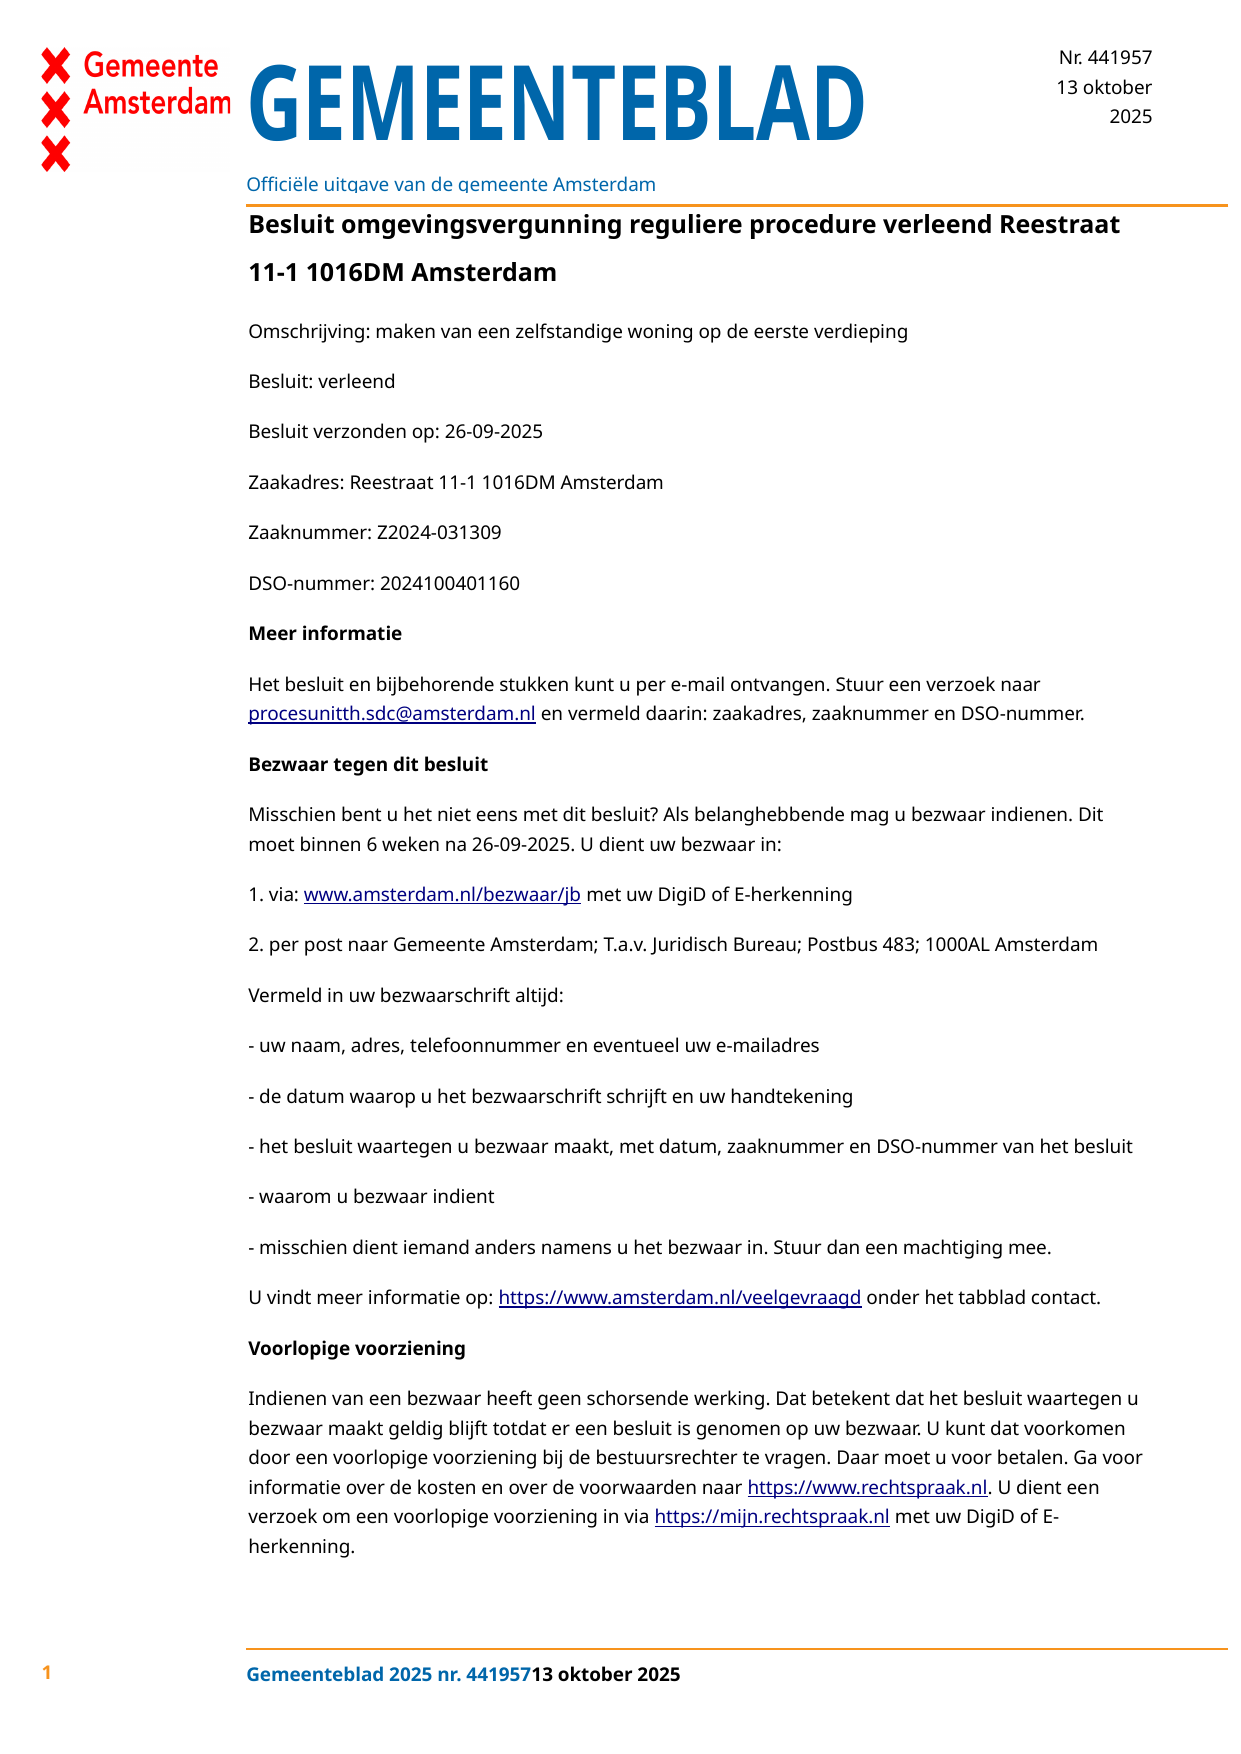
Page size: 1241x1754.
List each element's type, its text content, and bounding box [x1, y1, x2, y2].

text Het besluit en bijbehorende stukken kunt u per e-mail ontvangen. Stuur een verzoek naar procesunitth.sdc@amsterdam.nl en vermeld daarin: zaakadres, zaaknummer en DSO-nummer. [248, 671, 1152, 726]
picture [41, 47, 231, 172]
text 2. per post naar Gemeente Amsterdam; T.a.v. Juridisch Bureau; Postbus 483; 1000AL Amsterdam [248, 932, 1152, 957]
text Vermeld in uw bezwaarschrift altijd: [248, 982, 1152, 1008]
text Besluit: verleend [248, 368, 1152, 394]
text - waarom u bezwaar indient [248, 1184, 1152, 1209]
text U vindt meer informatie op: https://www.amsterdam.nl/veelgevraagd onder het tabblad contact. [248, 1284, 1152, 1310]
text Zaaknummer: Z2024-031309 [248, 519, 1152, 545]
text Besluit omgevingsvergunning reguliere procedure verleend Reestraat 11-1 1016DM Amsterdam [248, 207, 1152, 288]
text Misschien bent u het niet eens met dit besluit? Als belanghebbende mag u bezwaar indienen. Dit moet binnen 6 weken na 26-09-2025. U dient uw bezwaar in: [248, 801, 1152, 857]
text Besluit verzonden op: 26-09-2025 [248, 419, 1152, 444]
text Voorlopige voorziening [248, 1335, 1152, 1361]
text 1. via: www.amsterdam.nl/bezwaar/jb met uw DigiD of E-herkenning [248, 881, 1152, 907]
text Omschrijving: maken van een zelfstandige woning op de eerste verdieping [248, 318, 1152, 344]
text - uw naam, adres, telefoonnummer en eventueel uw e-mailadres [248, 1032, 1152, 1058]
text Meer informatie [248, 620, 1152, 646]
text - misschien dient iemand anders namens u het bezwaar in. Stuur dan een machtiging mee. [248, 1234, 1152, 1260]
text - het besluit waartegen u bezwaar maakt, met datum, zaaknummer en DSO-nummer van het besluit [248, 1133, 1152, 1159]
text - de datum waarop u het bezwaarschrift schrijft en uw handtekening [248, 1083, 1152, 1109]
text Bezwaar tegen dit besluit [248, 751, 1152, 777]
text Indienen van een bezwaar heeft geen schorsende werking. Dat betekent dat het besluit waartegen u bezwaar maakt geldig blijft totdat er een besluit is genomen op uw bezwaar. U kunt dat voorkomen door een voorlopige voorziening bij de bestuursrechter te vragen. Daar moet u voor betalen. Ga voor informatie over de kosten en over de voorwaarden naar https://www.rechtspraak.nl. U dient een verzoek om een voorlopige voorziening in via https://mijn.rechtspraak.nl met uw DigiD of E-herkenning. [248, 1385, 1152, 1559]
text Zaakadres: Reestraat 11-1 1016DM Amsterdam [248, 469, 1152, 495]
text DSO-nummer: 2024100401160 [248, 570, 1152, 596]
